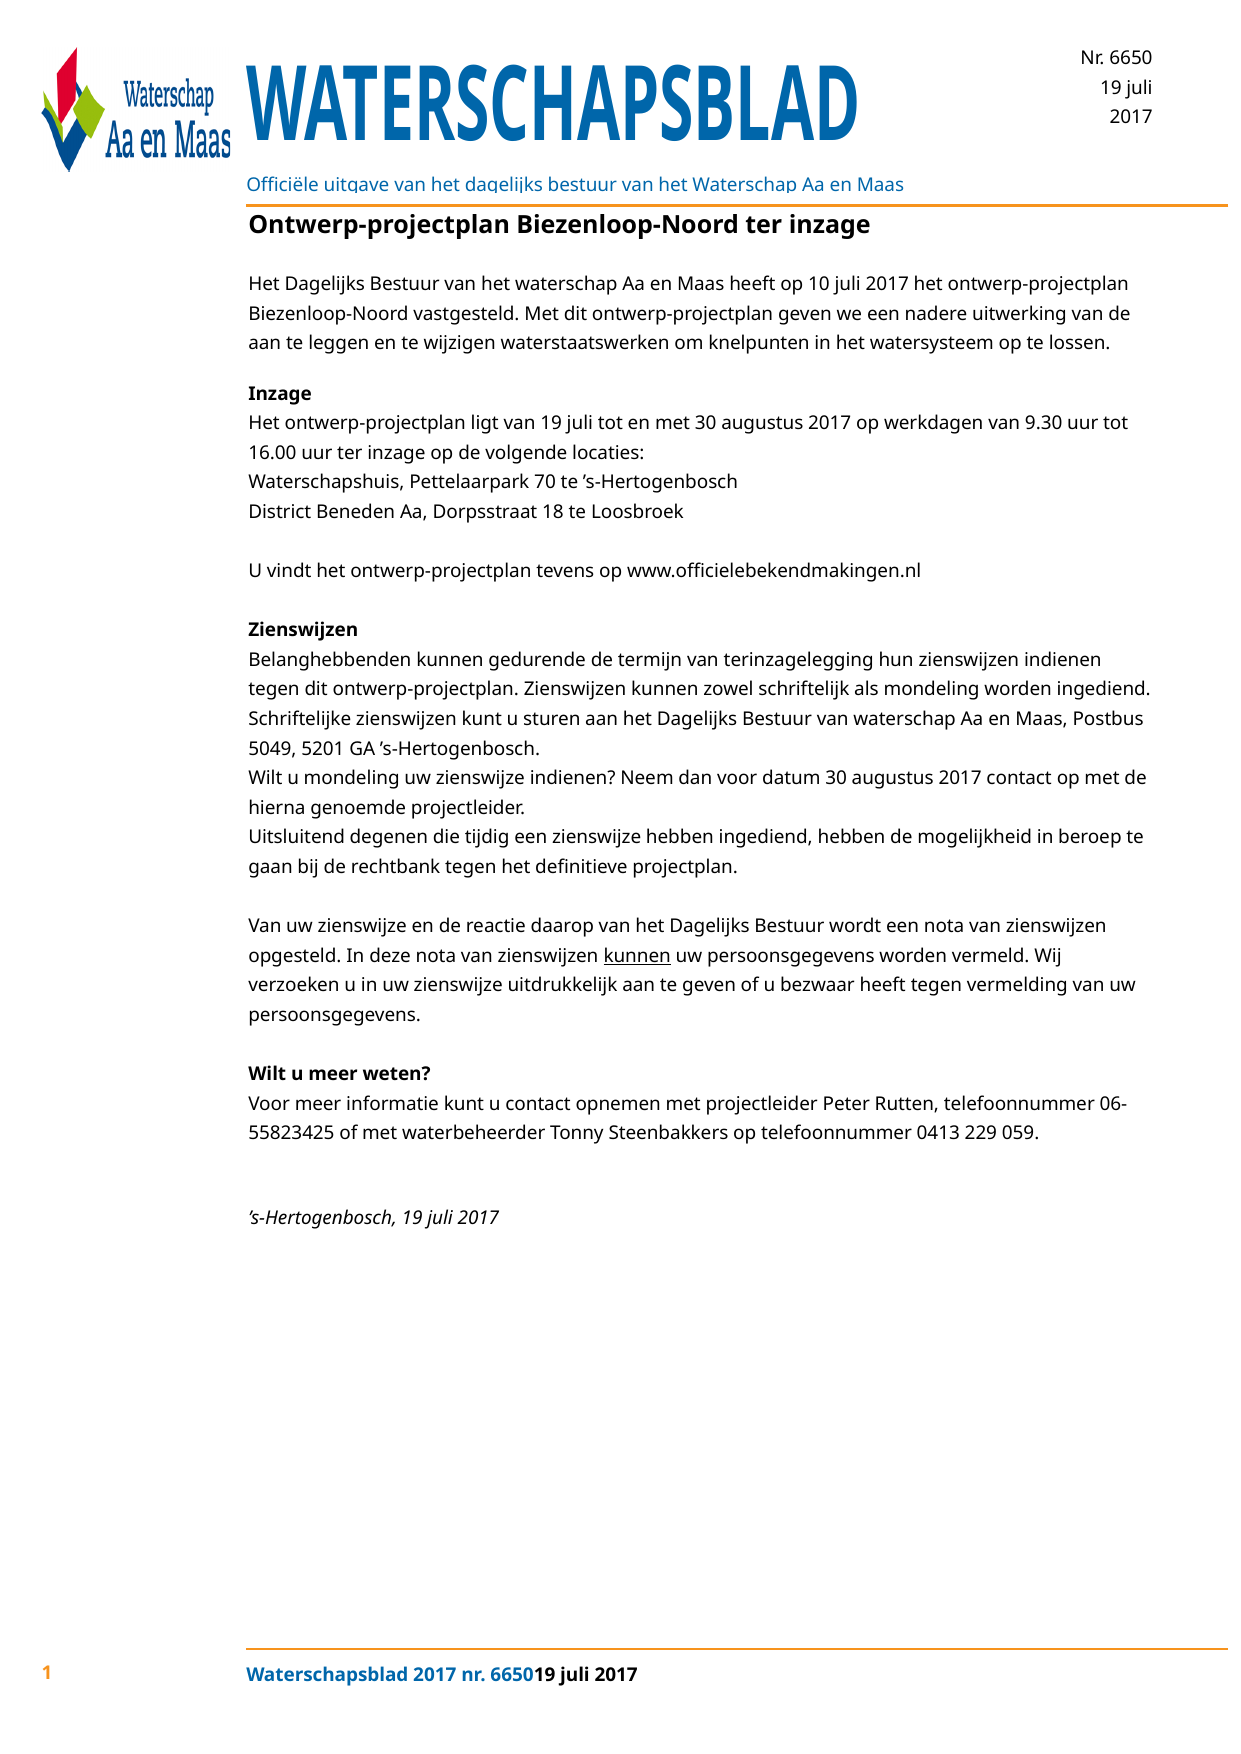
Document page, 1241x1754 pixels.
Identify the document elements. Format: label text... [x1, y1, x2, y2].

text Van uw zienswijze en de reactie daarop van het Dagelijks Bestuur wordt een nota van zienswijzen opgesteld. In deze nota van zienswijzen kunnen uw persoonsgegevens worden vermeld. Wij verzoeken u in uw zienswijze uitdrukkelijk aan te geven of u bezwaar heeft tegen vermelding van uw persoonsgegevens. [248, 912, 1152, 1027]
text Inzage [248, 380, 1152, 406]
text Wilt u meer weten? [248, 1060, 1152, 1086]
text District Beneden Aa, Dorpsstraat 18 te Loosbroek [248, 498, 1152, 524]
text Voor meer informatie kunt u contact opnemen met projectleider Peter Rutten, telefoonnummer 06-55823425 of met waterbeheerder Tonny Steenbakkers op telefoonnummer 0413 229 059. [248, 1090, 1152, 1145]
text Ontwerp-projectplan Biezenloop-Noord ter inzage [248, 207, 1152, 241]
text Uitsluitend degenen die tijdig een zienswijze hebben ingediend, hebben de mogelijkheid in beroep te gaan bij de rechtbank tegen het definitieve projectplan. [248, 823, 1152, 879]
text Het Dagelijks Bestuur van het waterschap Aa en Maas heeft op 10 juli 2017 het ontwerp-projectplan Biezenloop-Noord vastgesteld. Met dit ontwerp-projectplan geven we een nadere uitwerking van de aan te leggen en te wijzigen waterstaatswerken om knelpunten in het watersysteem op te lossen. [248, 270, 1152, 355]
text ’s-Hertogenbosch, 19 juli 2017 [248, 1204, 1152, 1230]
text Schriftelijke zienswijzen kunt u sturen aan het Dagelijks Bestuur van waterschap Aa en Maas, Postbus 5049, 5201 GA ’s-Hertogenbosch. [248, 705, 1152, 761]
text U vindt het ontwerp-projectplan tevens op www.officielebekendmakingen.nl [248, 557, 1152, 583]
text Zienswijzen [248, 616, 1152, 642]
picture [41, 47, 231, 172]
text Wilt u mondeling uw zienswijze indienen? Neem dan voor datum 30 augustus 2017 contact op met de hierna genoemde projectleider. [248, 764, 1152, 820]
text Waterschapshuis, Pettelaarpark 70 te ’s-Hertogenbosch [248, 468, 1152, 494]
text Het ontwerp-projectplan ligt van 19 juli tot en met 30 augustus 2017 op werkdagen van 9.30 uur tot 16.00 uur ter inzage op de volgende locaties: [248, 409, 1152, 465]
text Belanghebbenden kunnen gedurende de termijn van terinzagelegging hun zienswijzen indienen tegen dit ontwerp-projectplan. Zienswijzen kunnen zowel schriftelijk als mondeling worden ingediend. [248, 646, 1152, 701]
